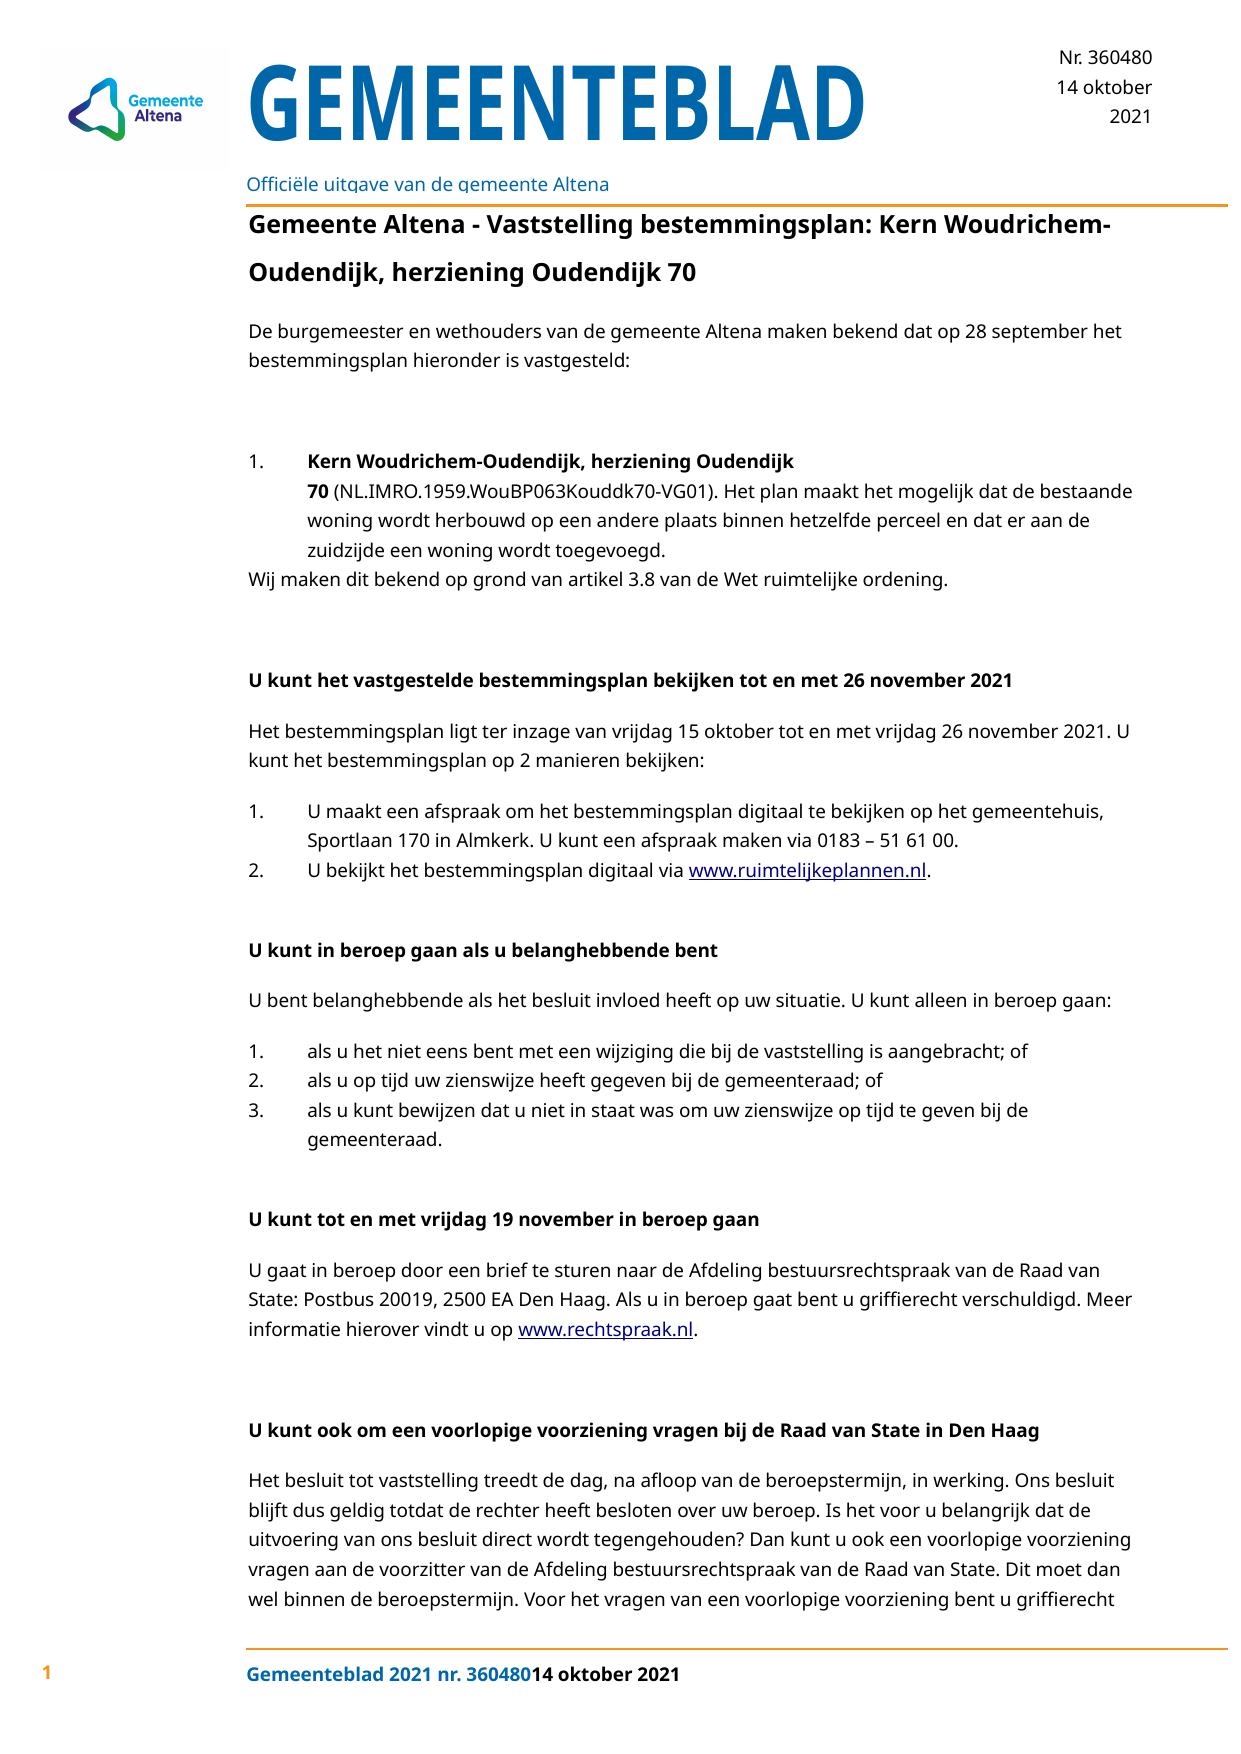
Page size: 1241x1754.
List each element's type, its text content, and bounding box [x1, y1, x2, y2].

text U kunt ook om een voorlopige voorziening vragen bij de Raad van State in Den Haag [248, 1417, 1152, 1443]
text U gaat in beroep door een brief te sturen naar de Afdeling bestuursrechtspraak van de Raad van State: Postbus 20019, 2500 EA Den Haag. Als u in beroep gaat bent u griffierecht verschuldigd. Meer informatie hierover vindt u op www.rechtspraak.nl. [248, 1257, 1152, 1342]
text Het besluit tot vaststelling treedt de dag, na afloop van de beroepstermijn, in werking. Ons besluit blijft dus geldig totdat de rechter heeft besloten over uw beroep. Is het voor u belangrijk dat de uitvoering van ons besluit direct wordt tegengehouden? Dan kunt u ook een voorlopige voorziening vragen aan de voorzitter van de Afdeling bestuursrechtspraak van de Raad van State. Dit moet dan wel binnen de beroepstermijn. Voor het vragen van een voorlopige voorziening bent u griffierecht [248, 1467, 1152, 1612]
text De burgemeester en wethouders van de gemeente Altena maken bekend dat op 28 september het bestemmingsplan hieronder is vastgesteld: [248, 318, 1152, 373]
list U bekijkt het bestemmingsplan digitaal via www.ruimtelijkeplannen.nl. [248, 857, 1152, 883]
list als u het niet eens bent met een wijziging die bij de vaststelling is aangebracht; of [248, 1038, 1152, 1064]
text U bent belanghebbende als het besluit invloed heeft op uw situatie. U kunt alleen in beroep gaan: [248, 987, 1152, 1013]
text U kunt in beroep gaan als u belanghebbende bent [248, 937, 1152, 963]
picture [41, 47, 231, 172]
list als u kunt bewijzen dat u niet in staat was om uw zienswijze op tijd te geven bij de gemeenteraad. [248, 1097, 1152, 1152]
text Het bestemmingsplan ligt ter inzage van vrijdag 15 oktober tot en met vrijdag 26 november 2021. U kunt het bestemmingsplan op 2 manieren bekijken: [248, 718, 1152, 773]
list Kern Woudrichem-Oudendijk, herziening Oudendijk 70 (NL.IMRO.1959.WouBP063Kouddk70-VG01). Het plan maakt het mogelijk dat de bestaande woning wordt herbouwd op een andere plaats binnen hetzelfde perceel en dat er aan de zuidzijde een woning wordt toegevoegd. [248, 448, 1152, 563]
text Gemeente Altena - Vaststelling bestemmingsplan: Kern Woudrichem-Oudendijk, herziening Oudendijk 70 [248, 207, 1152, 288]
text U kunt tot en met vrijdag 19 november in beroep gaan [248, 1207, 1152, 1232]
text Wij maken dit bekend op grond van artikel 3.8 van de Wet ruimtelijke ordening. [248, 567, 1152, 592]
list U maakt een afspraak om het bestemmingsplan digitaal te bekijken op het gemeentehuis, Sportlaan 170 in Almkerk. U kunt een afspraak maken via 0183 – 51 61 00. [248, 798, 1152, 853]
text U kunt het vastgestelde bestemmingsplan bekijken tot en met 26 november 2021 [248, 667, 1152, 693]
list als u op tijd uw zienswijze heeft gegeven bij de gemeenteraad; of [248, 1067, 1152, 1093]
